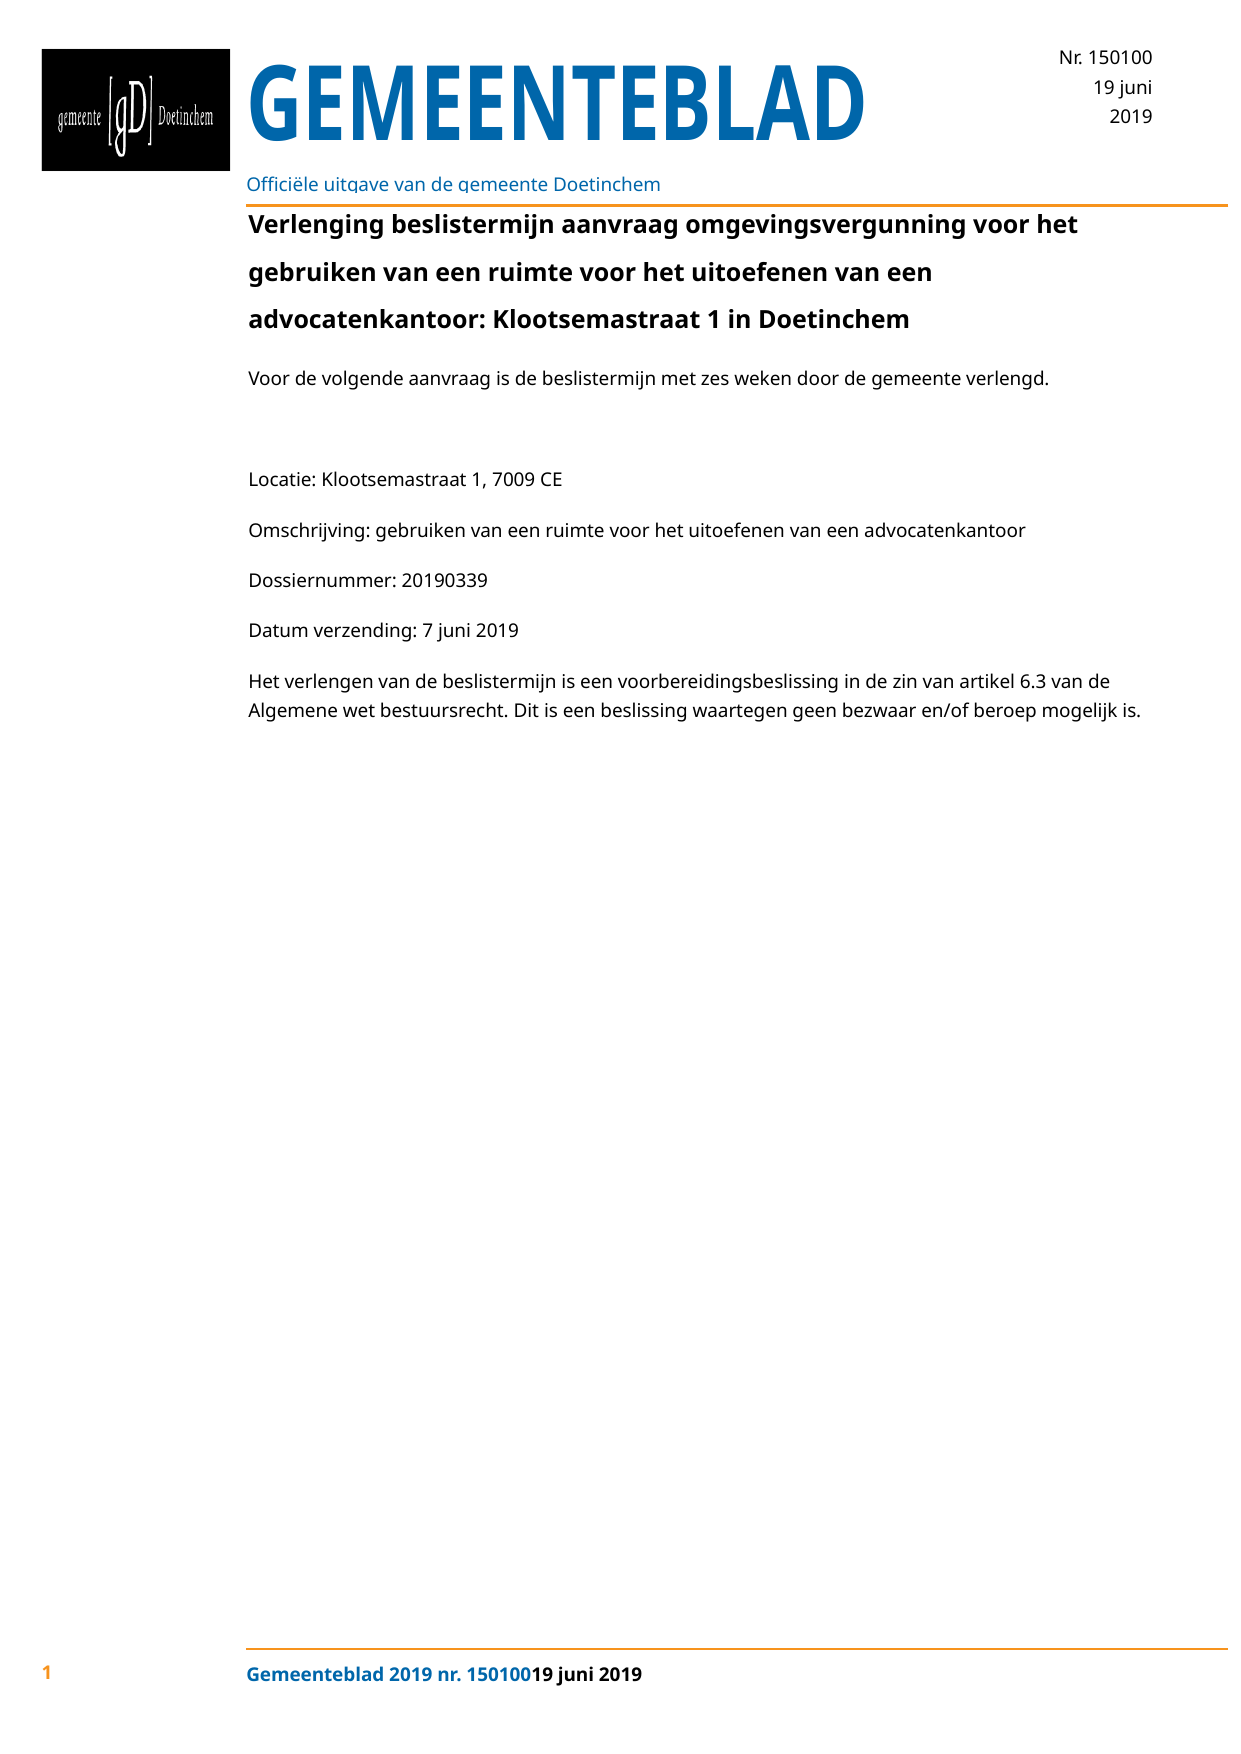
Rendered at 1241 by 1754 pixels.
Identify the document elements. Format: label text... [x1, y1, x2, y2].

picture [41, 47, 231, 172]
text Het verlengen van de beslistermijn is een voorbereidingsbeslissing in de zin van artikel 6.3 van de Algemene wet bestuursrecht. Dit is een beslissing waartegen geen bezwaar en/of beroep mogelijk is. [248, 668, 1152, 723]
text Verlenging beslistermijn aanvraag omgevingsvergunning voor het gebruiken van een ruimte voor het uitoefenen van een advocatenkantoor: Klootsemastraat 1 in Doetinchem [248, 207, 1152, 336]
text Omschrijving: gebruiken van een ruimte voor het uitoefenen van een advocatenkantoor [248, 517, 1152, 542]
text Dossiernummer: 20190339 [248, 567, 1152, 593]
text Locatie: Klootsemastraat 1, 7009 CE [248, 466, 1152, 492]
text Datum verzending: 7 juni 2019 [248, 618, 1152, 643]
text Voor de volgende aanvraag is de beslistermijn met zes weken door de gemeente verlengd. [248, 366, 1152, 391]
